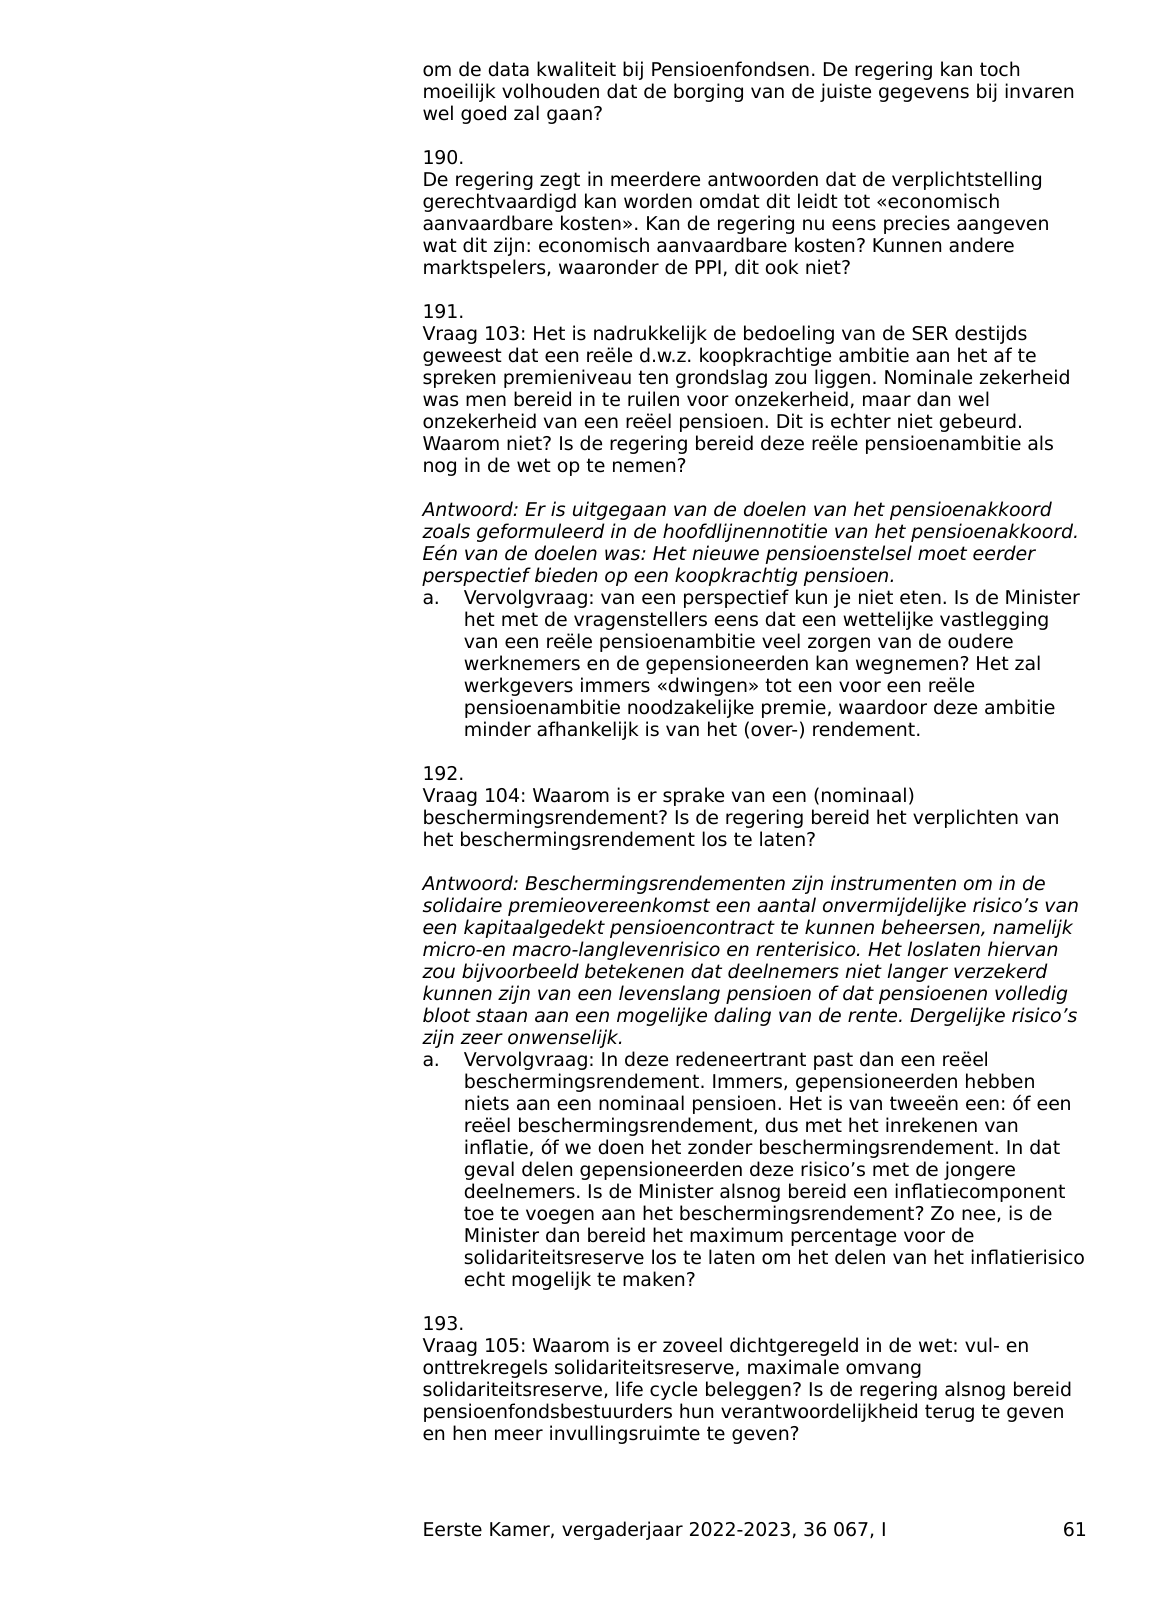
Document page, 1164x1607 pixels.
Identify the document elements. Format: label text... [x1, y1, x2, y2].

text 193. [422, 1313, 1087, 1335]
text 191. [422, 301, 1087, 323]
text Vraag 105: Waarom is er zoveel dichtgeregeld in de wet: vul- en onttrekregels solidariteitsreserve, maximale omvang solidariteitsreserve, life cycle beleggen? Is de regering alsnog bereid pensioenfondsbestuurders hun verantwoordelijkheid terug te geven en hen meer invullingsruimte te geven? [422, 1335, 1087, 1445]
text om de data kwaliteit bij Pensioenfondsen. De regering kan toch moeilijk volhouden dat de borging van de juiste gegevens bij invaren wel goed zal gaan? [422, 59, 1087, 125]
text Antwoord: Er is uitgegaan van de doelen van het pensioenakkoord zoals geformuleerd in de hoofdlijnennotitie van het pensioenakkoord. Eén van de doelen was: Het nieuwe pensioenstelsel moet eerder perspectief bieden op een koopkrachtig pensioen. [422, 499, 1087, 587]
text Vraag 104: Waarom is er sprake van een (nominaal) beschermingsrendement? Is de regering bereid het verplichten van het beschermingsrendement los te laten? [422, 785, 1087, 851]
text a. Vervolgvraag: van een perspectief kun je niet eten. Is de Minister het met de vragenstellers eens dat een wettelijke vastlegging van een reële pensioenambitie veel zorgen van de oudere werknemers en de gepensioneerden kan wegnemen? Het zal werkgevers immers «dwingen» tot een voor een reële pensioenambitie noodzakelijke premie, waardoor deze ambitie minder afhankelijk is van het (over-) rendement. [422, 587, 1087, 741]
text Antwoord: Beschermingsrendementen zijn instrumenten om in de solidaire premieovereenkomst een aantal onvermijdelijke risico’s van een kapitaalgedekt pensioencontract te kunnen beheersen, namelijk micro-en macro-langlevenrisico en renterisico. Het loslaten hiervan zou bijvoorbeeld betekenen dat deelnemers niet langer verzekerd kunnen zijn van een levenslang pensioen of dat pensioenen volledig bloot staan aan een mogelijke daling van de rente. Dergelijke risico’s zijn zeer onwenselijk. [422, 873, 1087, 1049]
text a. Vervolgvraag: In deze redeneertrant past dan een reëel beschermingsrendement. Immers, gepensioneerden hebben niets aan een nominaal pensioen. Het is van tweeën een: óf een reëel beschermingsrendement, dus met het inrekenen van inflatie, óf we doen het zonder beschermingsrendement. In dat geval delen gepensioneerden deze risico’s met de jongere deelnemers. Is de Minister alsnog bereid een inflatiecomponent toe te voegen aan het beschermingsrendement? Zo nee, is de Minister dan bereid het maximum percentage voor de solidariteitsreserve los te laten om het delen van het inflatierisico echt mogelijk te maken? [422, 1049, 1087, 1291]
text 190. [422, 147, 1087, 169]
text Vraag 103: Het is nadrukkelijk de bedoeling van de SER destijds geweest dat een reële d.w.z. koopkrachtige ambitie aan het af te spreken premieniveau ten grondslag zou liggen. Nominale zekerheid was men bereid in te ruilen voor onzekerheid, maar dan wel onzekerheid van een reëel pensioen. Dit is echter niet gebeurd. Waarom niet? Is de regering bereid deze reële pensioenambitie als nog in de wet op te nemen? [422, 323, 1087, 477]
text 192. [422, 763, 1087, 785]
text De regering zegt in meerdere antwoorden dat de verplichtstelling gerechtvaardigd kan worden omdat dit leidt tot «economisch aanvaardbare kosten». Kan de regering nu eens precies aangeven wat dit zijn: economisch aanvaardbare kosten? Kunnen andere marktspelers, waaronder de PPI, dit ook niet? [422, 169, 1087, 279]
